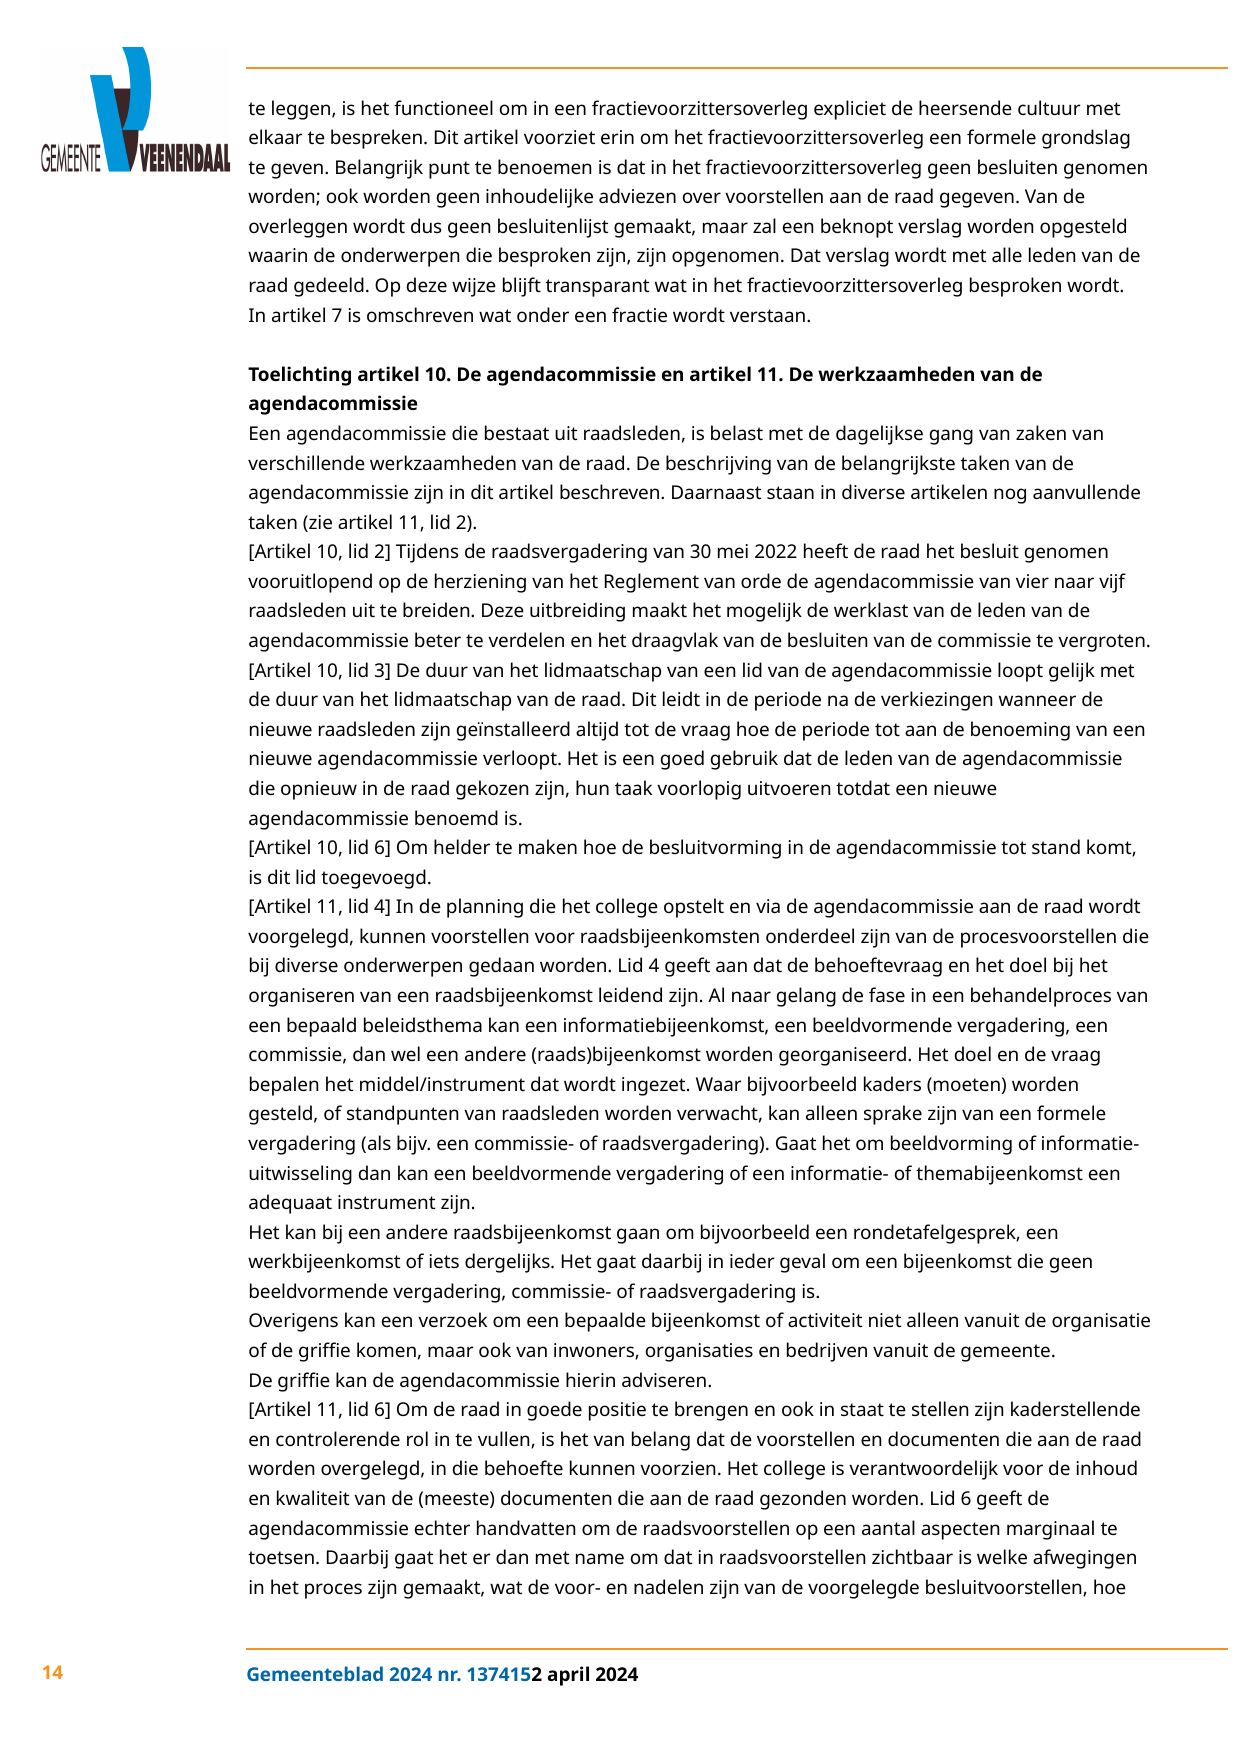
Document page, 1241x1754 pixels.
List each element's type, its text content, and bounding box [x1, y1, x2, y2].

text In artikel 7 is omschreven wat onder een fractie wordt verstaan. [248, 302, 1152, 328]
text [Artikel 10, lid 6] Om helder te maken hoe de besluitvorming in de agendacommissie tot stand komt, is dit lid toegevoegd. [248, 834, 1152, 890]
text Toelichting artikel 10. De agendacommissie en artikel 11. De werkzaamheden van de agendacommissie [248, 361, 1152, 416]
text De griffie kan de agendacommissie hierin adviseren. [248, 1367, 1152, 1393]
text Een agendacommissie die bestaat uit raadsleden, is belast met de dagelijkse gang van zaken van verschillende werkzaamheden van de raad. De beschrijving van de belangrijkste taken van de agendacommissie zijn in dit artikel beschreven. Daarnaast staan in diverse artikelen nog aanvullende taken (zie artikel 11, lid 2). [248, 420, 1152, 535]
text te leggen, is het functioneel om in een fractievoorzittersoverleg expliciet de heersende cultuur met elkaar te bespreken. Dit artikel voorziet erin om het fractievoorzittersoverleg een formele grondslag te geven. Belangrijk punt te benoemen is dat in het fractievoorzittersoverleg geen besluiten genomen worden; ook worden geen inhoudelijke adviezen over voorstellen aan de raad gegeven. Van de overleggen wordt dus geen besluitenlijst gemaakt, maar zal een beknopt verslag worden opgesteld waarin de onderwerpen die besproken zijn, zijn opgenomen. Dat verslag wordt met alle leden van de raad gedeeld. Op deze wijze blijft transparant wat in het fractievoorzittersoverleg besproken wordt. [248, 95, 1152, 298]
picture [41, 47, 130, 172]
text [Artikel 10, lid 3] De duur van het lidmaatschap van een lid van de agendacommissie loopt gelijk met de duur van het lidmaatschap van de raad. Dit leidt in de periode na de verkiezingen wanneer de nieuwe raadsleden zijn geïnstalleerd altijd tot de vraag hoe de periode tot aan de benoeming van een nieuwe agendacommissie verloopt. Het is een goed gebruik dat de leden van de agendacommissie die opnieuw in de raad gekozen zijn, hun taak voorlopig uitvoeren totdat een nieuwe agendacommissie benoemd is. [248, 657, 1152, 831]
text [Artikel 11, lid 6] Om de raad in goede positie te brengen en ook in staat te stellen zijn kaderstellende en controlerende rol in te vullen, is het van belang dat de voorstellen en documenten die aan de raad worden overgelegd, in die behoefte kunnen voorzien. Het college is verantwoordelijk voor de inhoud en kwaliteit van de (meeste) documenten die aan de raad gezonden worden. Lid 6 geeft de agendacommissie echter handvatten om de raadsvoorstellen op een aantal aspecten marginaal te toetsen. Daarbij gaat het er dan met name om dat in raadsvoorstellen zichtbaar is welke afwegingen in het proces zijn gemaakt, wat de voor- en nadelen zijn van de voorgelegde besluitvoorstellen, hoe [248, 1396, 1152, 1600]
text [Artikel 11, lid 4] In de planning die het college opstelt en via de agendacommissie aan de raad wordt voorgelegd, kunnen voorstellen voor raadsbijeenkomsten onderdeel zijn van de procesvoorstellen die bij diverse onderwerpen gedaan worden. Lid 4 geeft aan dat de behoeftevraag en het doel bij het organiseren van een raadsbijeenkomst leidend zijn. Al naar gelang de fase in een behandelproces van een bepaald beleidsthema kan een informatiebijeenkomst, een beeldvormende vergadering, een commissie, dan wel een andere (raads)bijeenkomst worden georganiseerd. Het doel en de vraag bepalen het middel/instrument dat wordt ingezet. Waar bijvoorbeeld kaders (moeten) worden gesteld, of standpunten van raadsleden worden verwacht, kan alleen sprake zijn van een formele vergadering (als bijv. een commissie- of raadsvergadering). Gaat het om beeldvorming of informatie-uitwisseling dan kan een beeldvormende vergadering of een informatie- of themabijeenkomst een adequaat instrument zijn. [248, 893, 1152, 1215]
text Het kan bij een andere raadsbijeenkomst gaan om bijvoorbeeld een rondetafelgesprek, een werkbijeenkomst of iets dergelijks. Het gaat daarbij in ieder geval om een bijeenkomst die geen beeldvormende vergadering, commissie- of raadsvergadering is. [248, 1219, 1152, 1304]
text [Artikel 10, lid 2] Tijdens de raadsvergadering van 30 mei 2022 heeft de raad het besluit genomen vooruitlopend op de herziening van het Reglement van orde de agendacommissie van vier naar vijf raadsleden uit te breiden. Deze uitbreiding maakt het mogelijk de werklast van de leden van de agendacommissie beter te verdelen en het draagvlak van de besluiten van de commissie te vergroten. [248, 538, 1152, 653]
text Overigens kan een verzoek om een bepaalde bijeenkomst of activiteit niet alleen vanuit de organisatie of de griffie komen, maar ook van inwoners, organisaties en bedrijven vanuit de gemeente. [248, 1308, 1152, 1363]
picture [123, 47, 231, 172]
